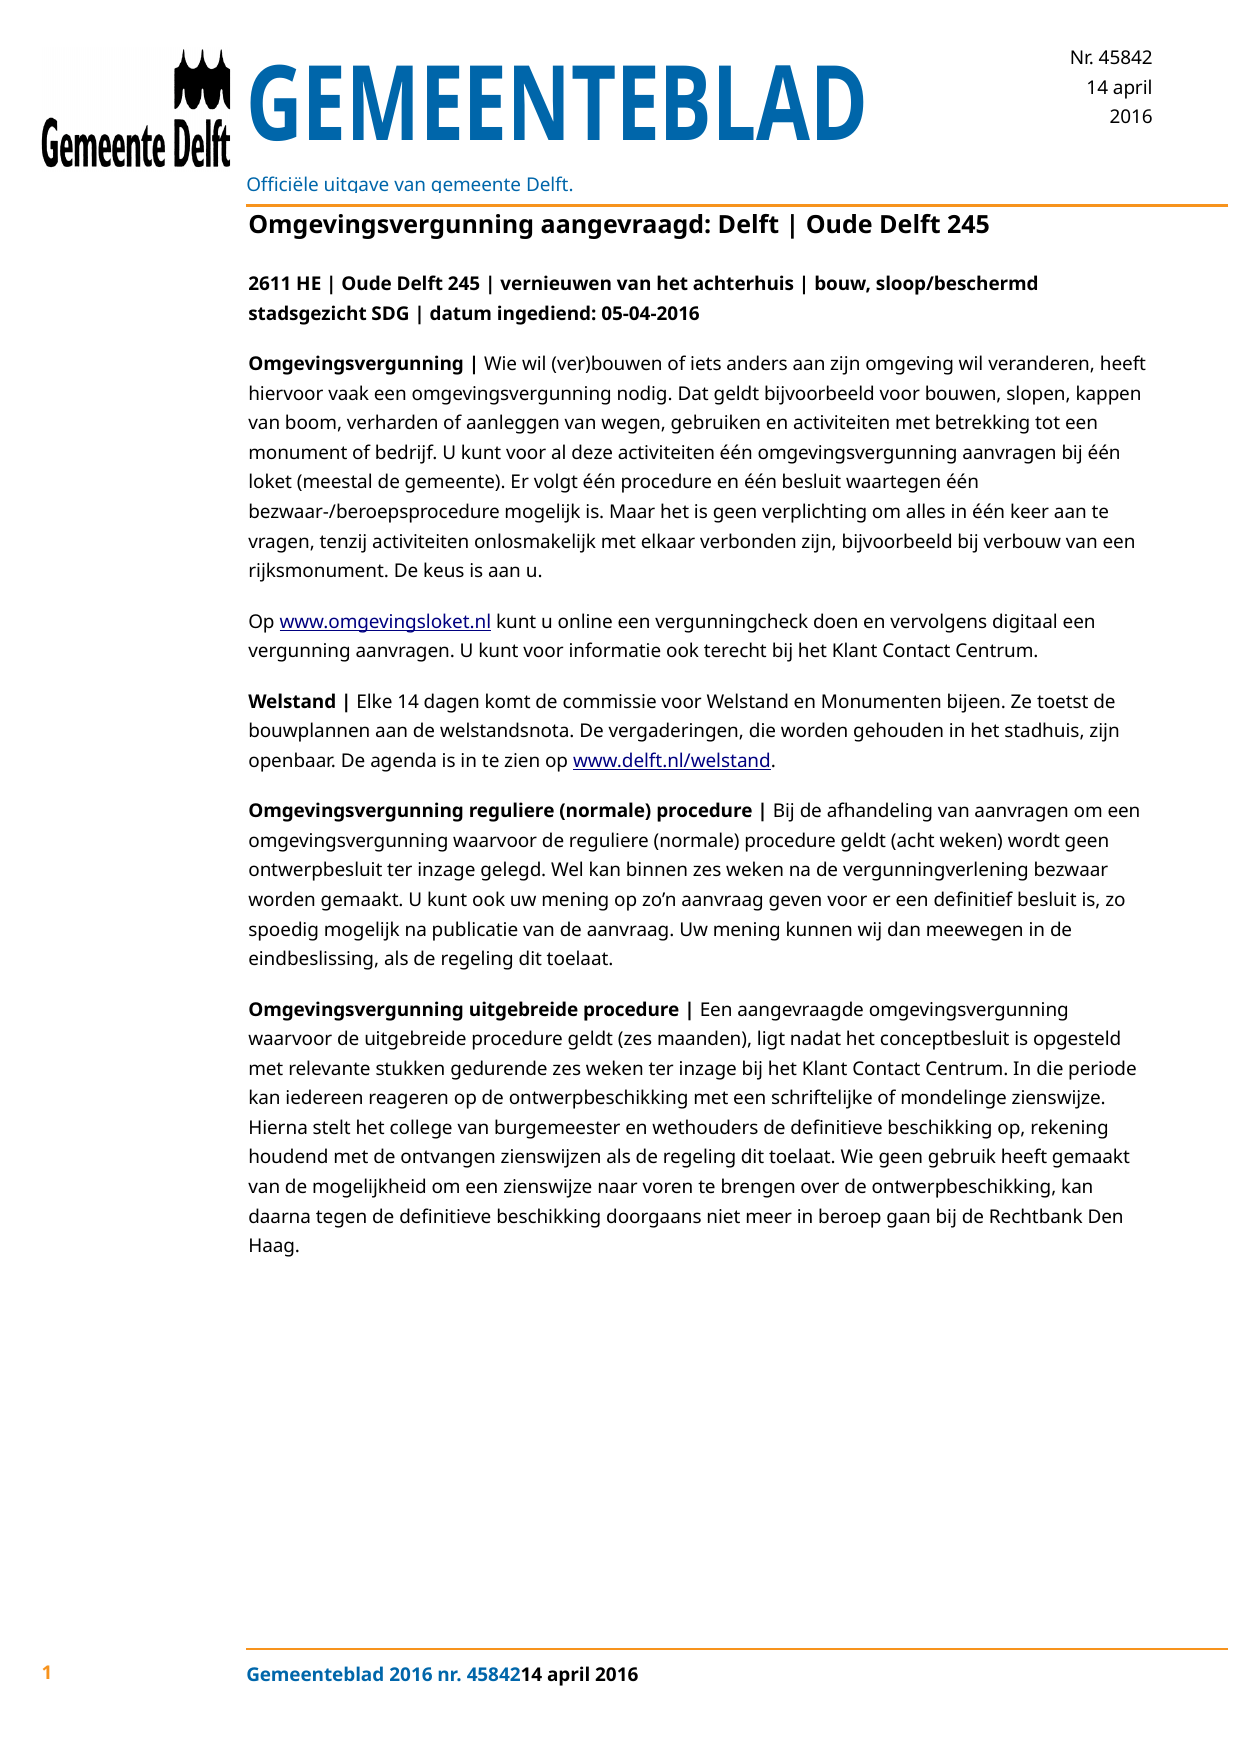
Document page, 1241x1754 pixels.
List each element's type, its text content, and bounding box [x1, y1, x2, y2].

text Omgevingsvergunning | Wie wil (ver)bouwen of iets anders aan zijn omgeving wil veranderen, heeft hiervoor vaak een omgevingsvergunning nodig. Dat geldt bijvoorbeeld voor bouwen, slopen, kappen van boom, verharden of aanleggen van wegen, gebruiken en activiteiten met betrekking tot een monument of bedrijf. U kunt voor al deze activiteiten één omgevingsvergunning aanvragen bij één loket (meestal de gemeente). Er volgt één procedure en één besluit waartegen één bezwaar-/beroepsprocedure mogelijk is. Maar het is geen verplichting om alles in één keer aan te vragen, tenzij activiteiten onlosmakelijk met elkaar verbonden zijn, bijvoorbeeld bij verbouw van een rijksmonument. De keus is aan u. [248, 350, 1152, 583]
text Omgevingsvergunning aangevraagd: Delft | Oude Delft 245 [248, 207, 1152, 241]
text Omgevingsvergunning uitgebreide procedure | Een aangevraagde omgevingsvergunning waarvoor de uitgebreide procedure geldt (zes maanden), ligt nadat het conceptbesluit is opgesteld met relevante stukken gedurende zes weken ter inzage bij het Klant Contact Centrum. In die periode kan iedereen reageren op de ontwerpbeschikking met een schriftelijke of mondelinge zienswijze. Hierna stelt het college van burgemeester en wethouders de definitieve beschikking op, rekening houdend met de ontvangen zienswijzen als de regeling dit toelaat. Wie geen gebruik heeft gemaakt van de mogelijkheid om een zienswijze naar voren te brengen over de ontwerpbeschikking, kan daarna tegen de definitieve beschikking doorgaans niet meer in beroep gaan bij de Rechtbank Den Haag. [248, 996, 1152, 1258]
text Op www.omgevingsloket.nl kunt u online een vergunningcheck doen en vervolgens digitaal een vergunning aanvragen. U kunt voor informatie ook terecht bij het Klant Contact Centrum. [248, 608, 1152, 663]
text Welstand | Elke 14 dagen komt de commissie voor Welstand en Monumenten bijeen. Ze toetst de bouwplannen aan de welstandsnota. De vergaderingen, die worden gehouden in het stadhuis, zijn openbaar. De agenda is in te zien op www.delft.nl/welstand. [248, 688, 1152, 773]
picture [41, 47, 231, 172]
text Omgevingsvergunning reguliere (normale) procedure | Bij de afhandeling van aanvragen om een omgevingsvergunning waarvoor de reguliere (normale) procedure geldt (acht weken) wordt geen ontwerpbesluit ter inzage gelegd. Wel kan binnen zes weken na de vergunningverlening bezwaar worden gemaakt. U kunt ook uw mening op zo’n aanvraag geven voor er een definitief besluit is, zo spoedig mogelijk na publicatie van de aanvraag. Uw mening kunnen wij dan meewegen in de eindbeslissing, als de regeling dit toelaat. [248, 797, 1152, 971]
text 2611 HE | Oude Delft 245 | vernieuwen van het achterhuis | bouw, sloop/beschermd stadsgezicht SDG | datum ingediend: 05-04-2016 [248, 270, 1152, 326]
